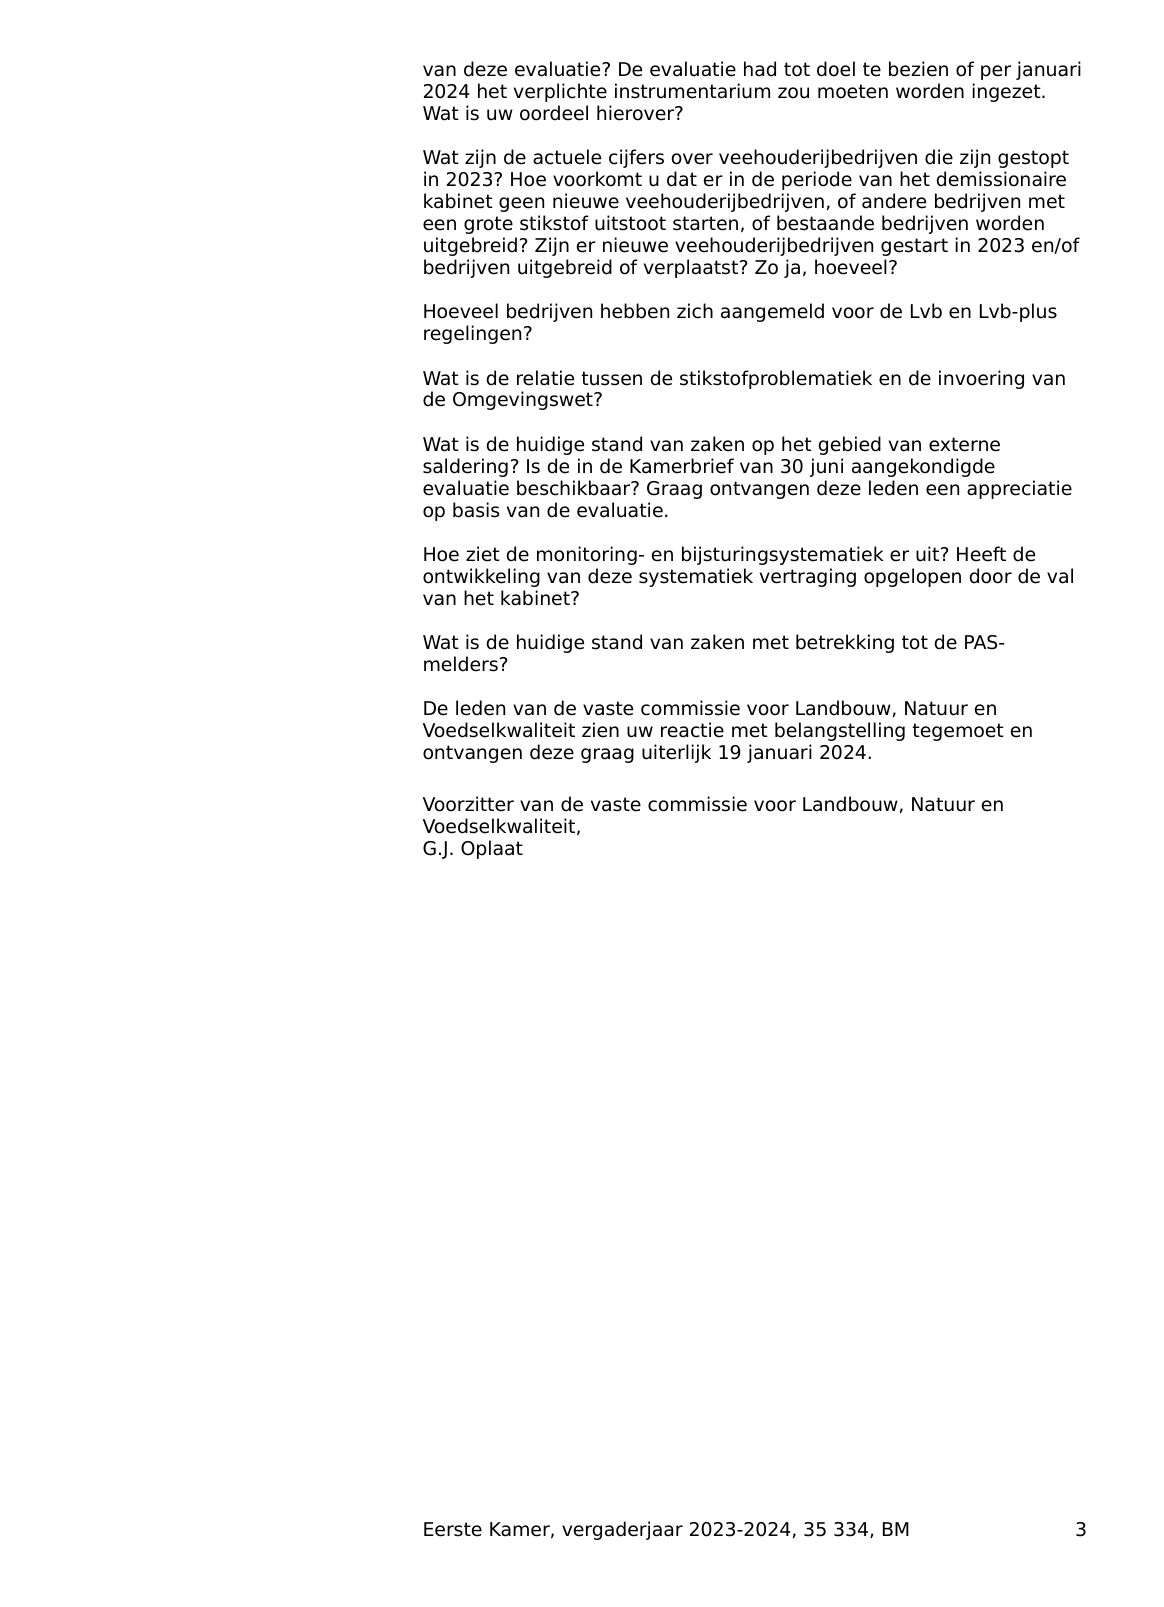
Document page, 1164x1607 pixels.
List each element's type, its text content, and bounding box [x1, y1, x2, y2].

text Wat is de huidige stand van zaken op het gebied van externe saldering? Is de in de Kamerbrief van 30 juni aangekondigde evaluatie beschikbaar? Graag ontvangen deze leden een appreciatie op basis van de evaluatie. [422, 433, 1087, 521]
text Wat is de relatie tussen de stikstofproblematiek en de invoering van de Omgevingswet? [422, 367, 1087, 411]
text Wat zijn de actuele cijfers over veehouderijbedrijven die zijn gestopt in 2023? Hoe voorkomt u dat er in de periode van het demissionaire kabinet geen nieuwe veehouderijbedrijven, of andere bedrijven met een grote stikstof uitstoot starten, of bestaande bedrijven worden uitgebreid? Zijn er nieuwe veehouderijbedrijven gestart in 2023 en/of bedrijven uitgebreid of verplaatst? Zo ja, hoeveel? [422, 147, 1087, 279]
text Hoeveel bedrijven hebben zich aangemeld voor de Lvb en Lvb-plus regelingen? [422, 301, 1087, 345]
text Wat is de huidige stand van zaken met betrekking tot de PAS-melders? [422, 632, 1087, 676]
text De leden van de vaste commissie voor Landbouw, Natuur en Voedselkwaliteit zien uw reactie met belangstelling tegemoet en ontvangen deze graag uiterlijk 19 januari 2024. [422, 698, 1087, 764]
text Hoe ziet de monitoring- en bijsturingsystematiek er uit? Heeft de ontwikkeling van deze systematiek vertraging opgelopen door de val van het kabinet? [422, 544, 1087, 609]
text Voorzitter van de vaste commissie voor Landbouw, Natuur en Voedselkwaliteit, G.J. Oplaat [422, 794, 1087, 860]
text van deze evaluatie? De evaluatie had tot doel te bezien of per januari 2024 het verplichte instrumentarium zou moeten worden ingezet. Wat is uw oordeel hierover? [422, 59, 1087, 125]
